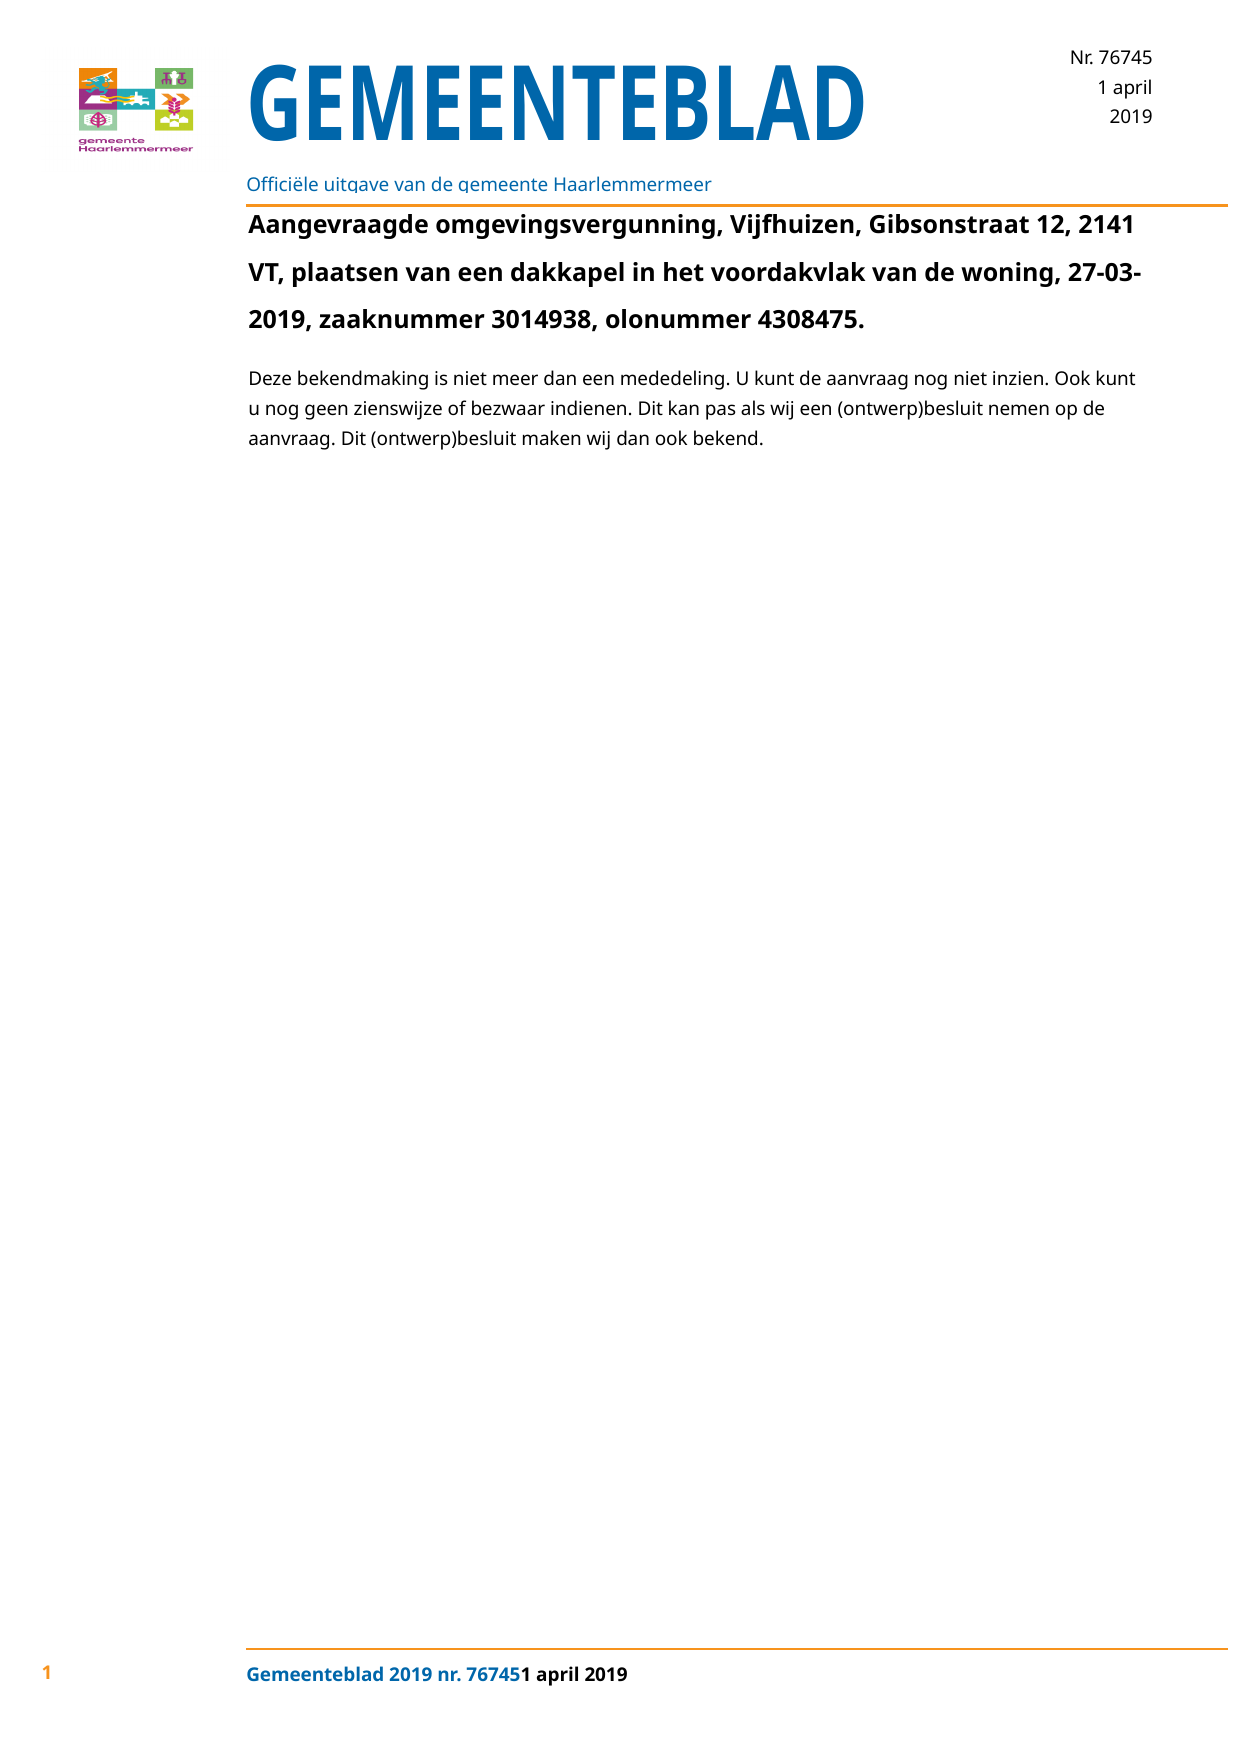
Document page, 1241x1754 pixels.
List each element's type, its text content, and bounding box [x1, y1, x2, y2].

text Deze bekendmaking is niet meer dan een mededeling. U kunt de aanvraag nog niet inzien. Ook kunt u nog geen zienswijze of bezwaar indienen. Dit kan pas als wij een (ontwerp)besluit nemen op de aanvraag. Dit (ontwerp)besluit maken wij dan ook bekend. [248, 366, 1152, 450]
text Aangevraagde omgevingsvergunning, Vijfhuizen, Gibsonstraat 12, 2141 VT, plaatsen van een dakkapel in het voordakvlak van de woning, 27-03-2019, zaaknummer 3014938, olonummer 4308475. [248, 207, 1152, 336]
picture [41, 47, 231, 172]
